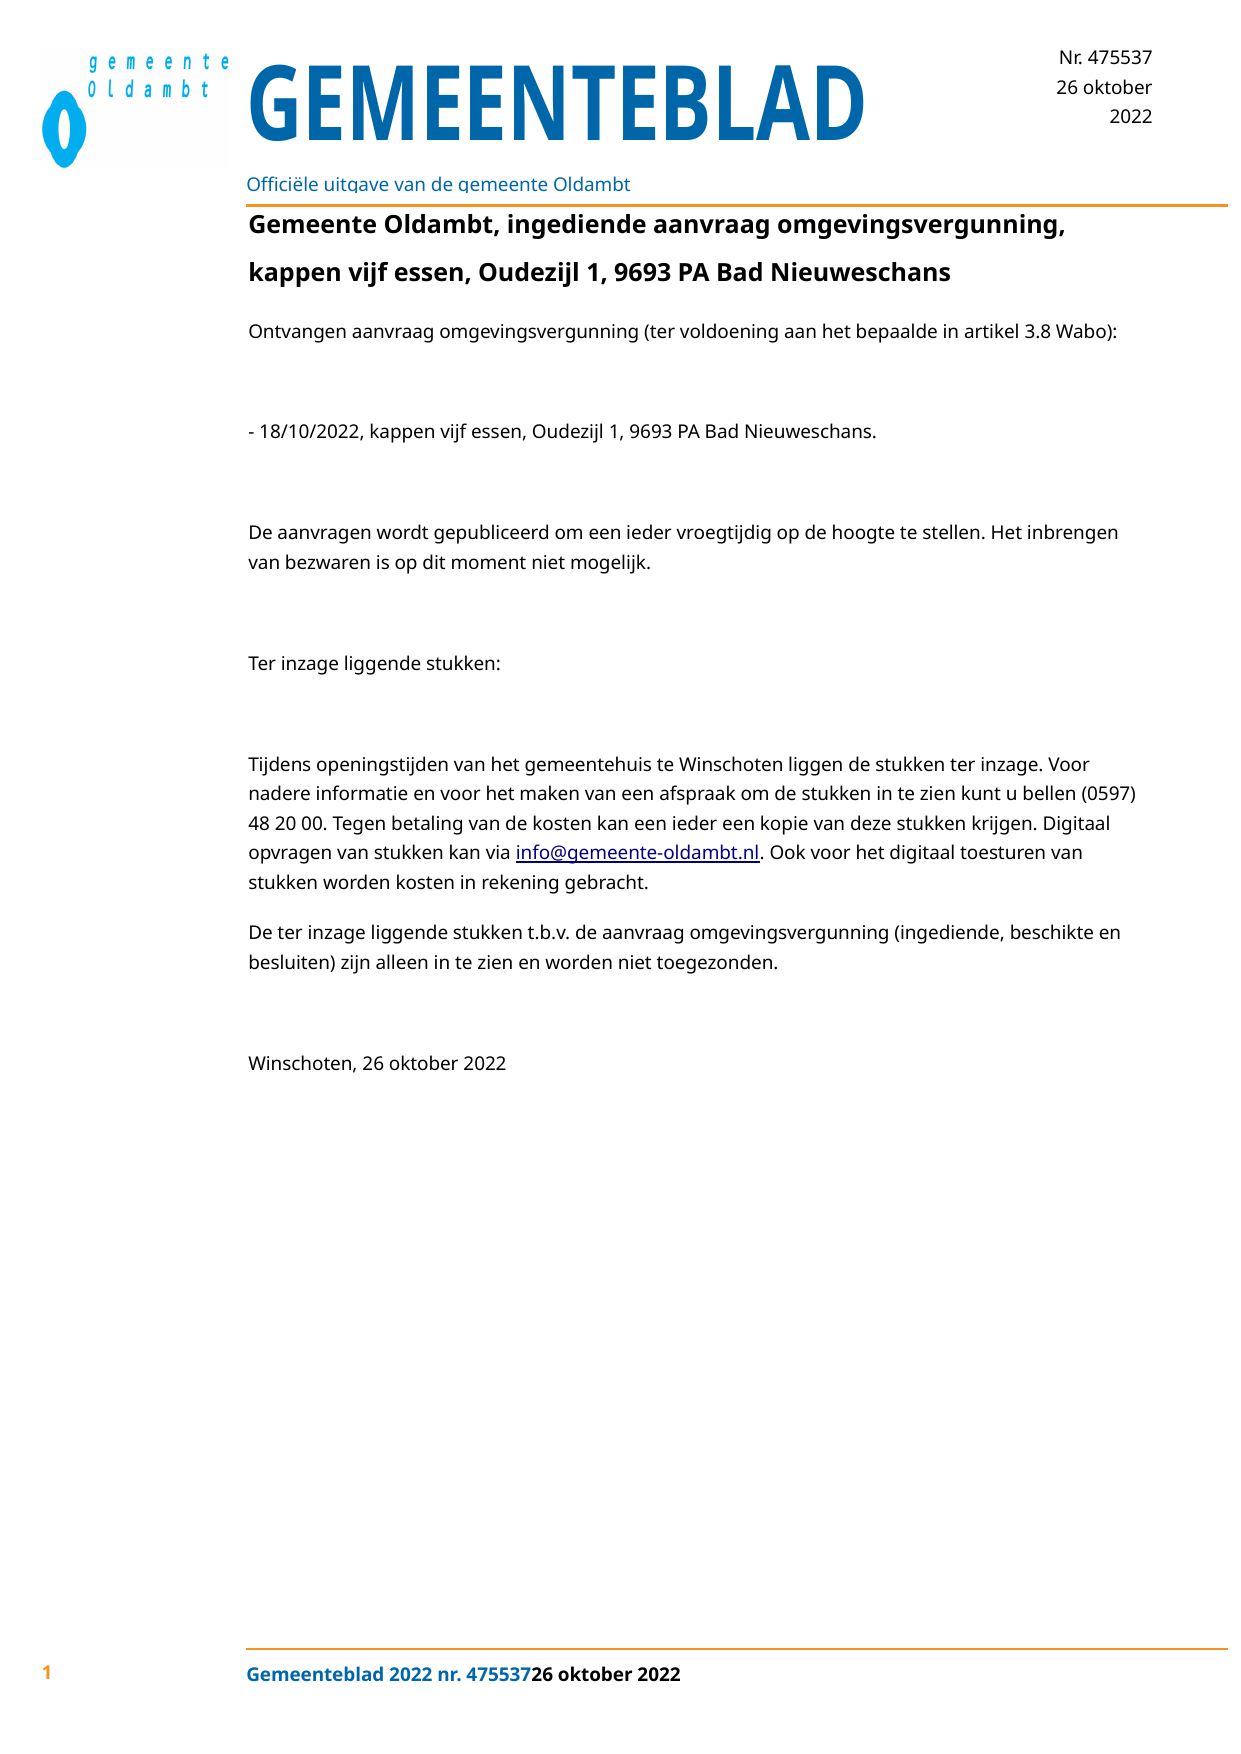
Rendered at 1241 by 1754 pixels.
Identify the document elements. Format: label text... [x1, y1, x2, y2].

text Tijdens openingstijden van het gemeentehuis te Winschoten liggen de stukken ter inzage. Voor nadere informatie en voor het maken van een afspraak om de stukken in te zien kunt u bellen (0597) 48 20 00. Tegen betaling van de kosten kan een ieder een kopie van deze stukken krijgen. Digitaal opvragen van stukken kan via info@gemeente-oldambt.nl. Ook voor het digitaal toesturen van stukken worden kosten in rekening gebracht. [248, 751, 1152, 895]
text Gemeente Oldambt, ingediende aanvraag omgevingsvergunning, kappen vijf essen, Oudezijl 1, 9693 PA Bad Nieuweschans [248, 207, 1152, 288]
text Winschoten, 26 oktober 2022 [248, 1050, 1152, 1076]
text Ter inzage liggende stukken: [248, 650, 1152, 676]
text Ontvangen aanvraag omgevingsvergunning (ter voldoening aan het bepaalde in artikel 3.8 Wabo): [248, 318, 1152, 344]
text - 18/10/2022, kappen vijf essen, Oudezijl 1, 9693 PA Bad Nieuweschans. [248, 419, 1152, 444]
text De ter inzage liggende stukken t.b.v. de aanvraag omgevingsvergunning (ingediende, beschikte en besluiten) zijn alleen in te zien en worden niet toegezonden. [248, 919, 1152, 975]
text De aanvragen wordt gepubliceerd om een ieder vroegtijdig op de hoogte te stellen. Het inbrengen van bezwaren is op dit moment niet mogelijk. [248, 519, 1152, 575]
picture [41, 47, 231, 172]
